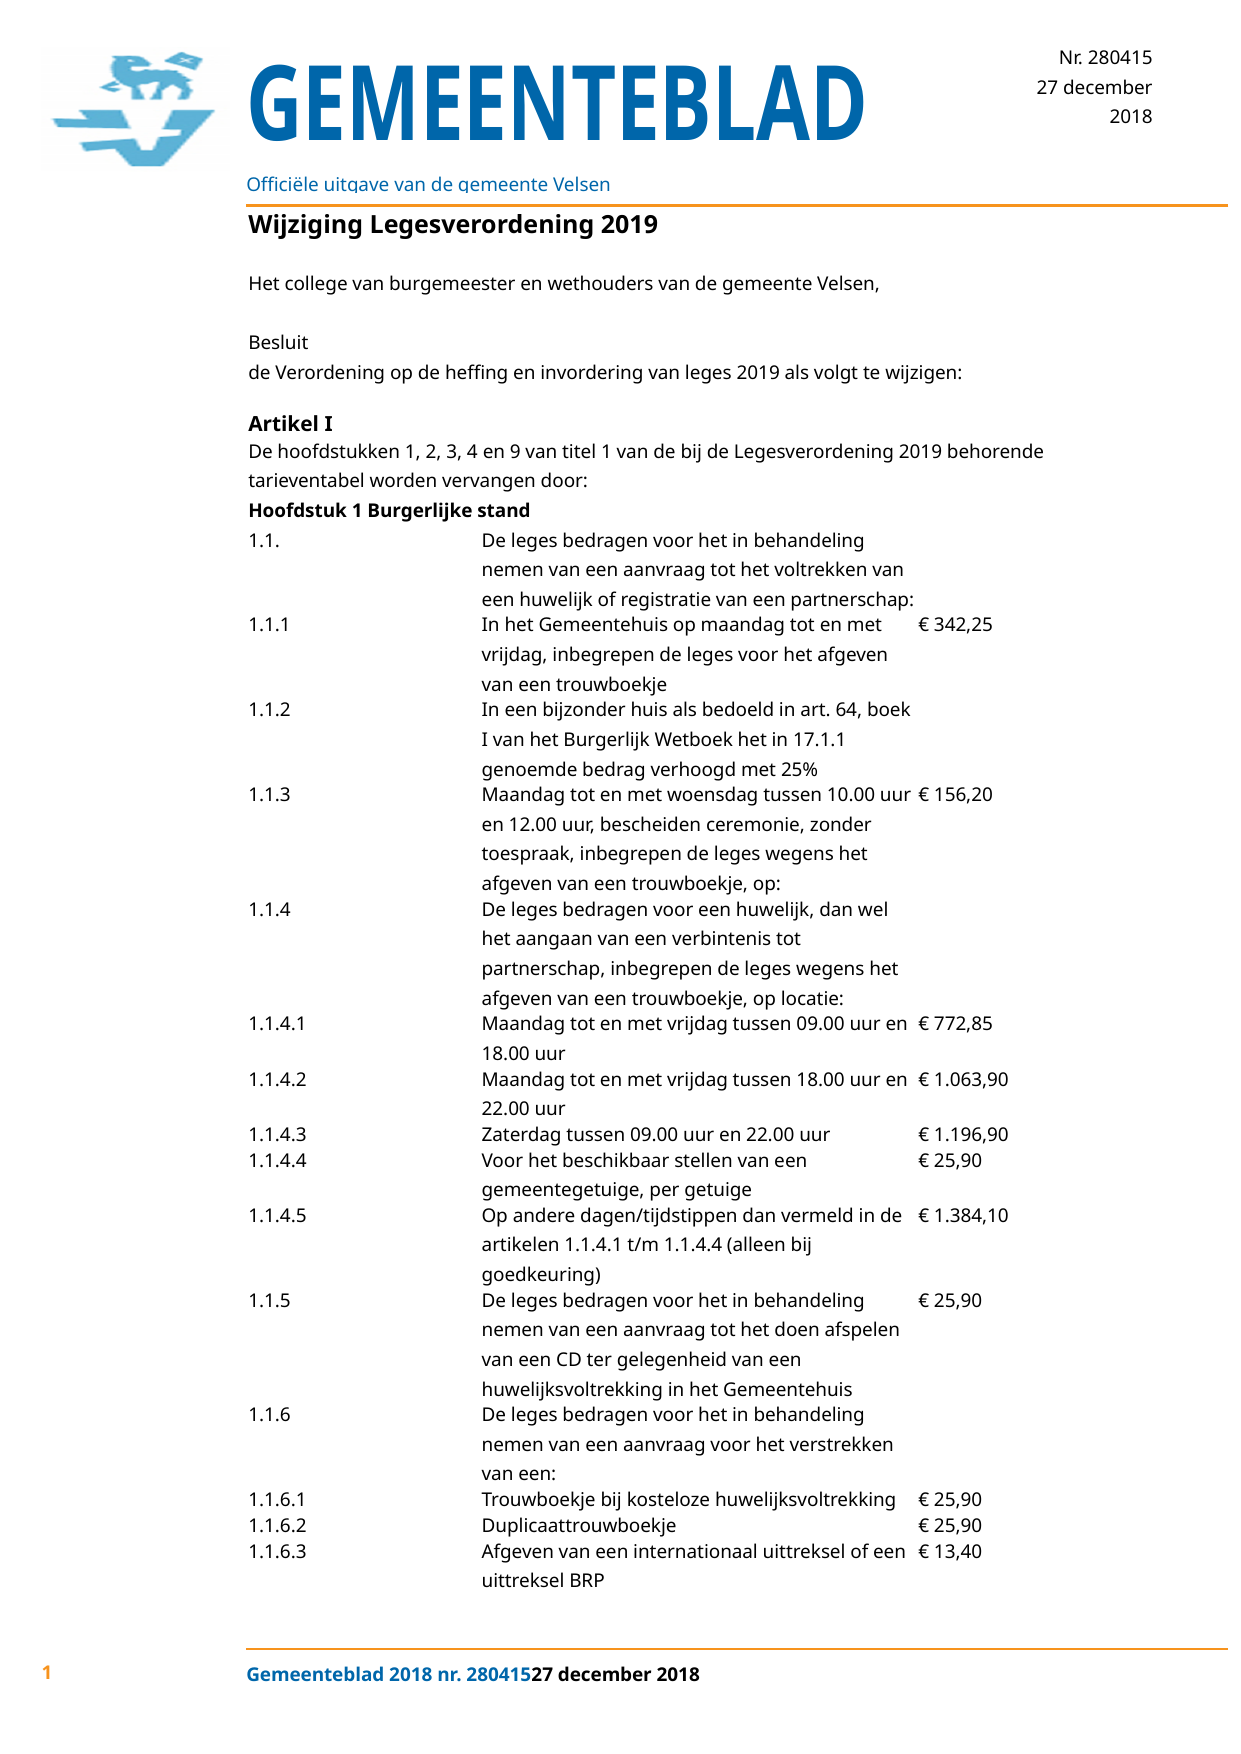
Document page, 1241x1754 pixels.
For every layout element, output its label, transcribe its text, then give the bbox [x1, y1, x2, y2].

table_cell € 342,25 [918, 612, 1152, 697]
table_cell € 25,90 [918, 1287, 1152, 1401]
table_cell € 1.384,10 [918, 1202, 1152, 1287]
table_cell 1.1.4 [248, 896, 481, 1010]
table_cell 1.1.6 [248, 1401, 481, 1486]
table_cell [918, 697, 1152, 781]
table_cell In het Gemeentehuis op maandag tot en met vrijdag, inbegrepen de leges voor het afgeven van een trouwboekje [481, 612, 918, 697]
table_header 1.1. [248, 527, 481, 612]
table_cell 1.1.6.3 [248, 1538, 481, 1593]
table_cell Maandag tot en met woensdag tussen 10.00 uur en 12.00 uur, bescheiden ceremonie, zonder toespraak, inbegrepen de leges wegens het afgeven van een trouwboekje, op: [481, 781, 918, 896]
table_cell Voor het beschikbaar stellen van een gemeentegetuige, per getuige [481, 1147, 918, 1202]
table_header De leges bedragen voor het in behandeling nemen van een aanvraag tot het voltrekken van een huwelijk of registratie van een partnerschap: [481, 527, 918, 612]
table_cell € 13,40 [918, 1538, 1152, 1593]
picture [41, 47, 231, 172]
table_cell Zaterdag tussen 09.00 uur en 22.00 uur [481, 1121, 918, 1147]
table_cell € 1.196,90 [918, 1121, 1152, 1147]
table_cell 1.1.4.5 [248, 1202, 481, 1287]
table_header [918, 527, 1152, 612]
table_cell 1.1.3 [248, 781, 481, 896]
table_cell De leges bedragen voor een huwelijk, dan wel het aangaan van een verbintenis tot partnerschap, inbegrepen de leges wegens het afgeven van een trouwboekje, op locatie: [481, 896, 918, 1010]
table_cell 1.1.4.2 [248, 1066, 481, 1121]
table_cell Maandag tot en met vrijdag tussen 09.00 uur en 18.00 uur [481, 1010, 918, 1066]
table_cell Maandag tot en met vrijdag tussen 18.00 uur en 22.00 uur [481, 1066, 918, 1121]
table_cell € 25,90 [918, 1147, 1152, 1202]
table_cell 1.1.6.2 [248, 1512, 481, 1538]
text Wijziging Legesverordening 2019 [248, 207, 1152, 241]
table_cell Trouwboekje bij kosteloze huwelijksvoltrekking [481, 1486, 918, 1512]
table_cell 1.1.1 [248, 612, 481, 697]
text Het college van burgemeester en wethouders van de gemeente Velsen, [248, 270, 1152, 296]
text Hoofdstuk 1 Burgerlijke stand [248, 497, 1152, 523]
table_cell Op andere dagen/tijdstippen dan vermeld in de artikelen 1.1.4.1 t/m 1.1.4.4 (alleen bij goedkeuring) [481, 1202, 918, 1287]
table_cell 1.1.2 [248, 697, 481, 781]
table_cell De leges bedragen voor het in behandeling nemen van een aanvraag tot het doen afspelen van een CD ter gelegenheid van een huwelijksvoltrekking in het Gemeentehuis [481, 1287, 918, 1401]
table_cell Duplicaattrouwboekje [481, 1512, 918, 1538]
table_cell In een bijzonder huis als bedoeld in art. 64, boek I van het Burgerlijk Wetboek het in 17.1.1 genoemde bedrag verhoogd met 25% [481, 697, 918, 781]
table_cell [918, 896, 1152, 1010]
table_cell 1.1.6.1 [248, 1486, 481, 1512]
table_cell 1.1.4.4 [248, 1147, 481, 1202]
table_cell € 156,20 [918, 781, 1152, 896]
table_cell Afgeven van een internationaal uittreksel of een uittreksel BRP [481, 1538, 918, 1593]
table_cell De leges bedragen voor het in behandeling nemen van een aanvraag voor het verstrekken van een: [481, 1401, 918, 1486]
table_cell 1.1.4.3 [248, 1121, 481, 1147]
text de Verordening op de heffing en invordering van leges 2019 als volgt te wijzigen: [248, 359, 1152, 385]
text Besluit [248, 329, 1152, 355]
table_cell [918, 1401, 1152, 1486]
table_cell € 1.063,90 [918, 1066, 1152, 1121]
table_cell € 25,90 [918, 1486, 1152, 1512]
table_cell 1.1.5 [248, 1287, 481, 1401]
text De hoofdstukken 1, 2, 3, 4 en 9 van titel 1 van de bij de Legesverordening 2019 behorende tarieventabel worden vervangen door: [248, 438, 1152, 493]
text Artikel I [248, 409, 1152, 438]
table_cell 1.1.4.1 [248, 1010, 481, 1066]
table_cell € 25,90 [918, 1512, 1152, 1538]
table_cell € 772,85 [918, 1010, 1152, 1066]
